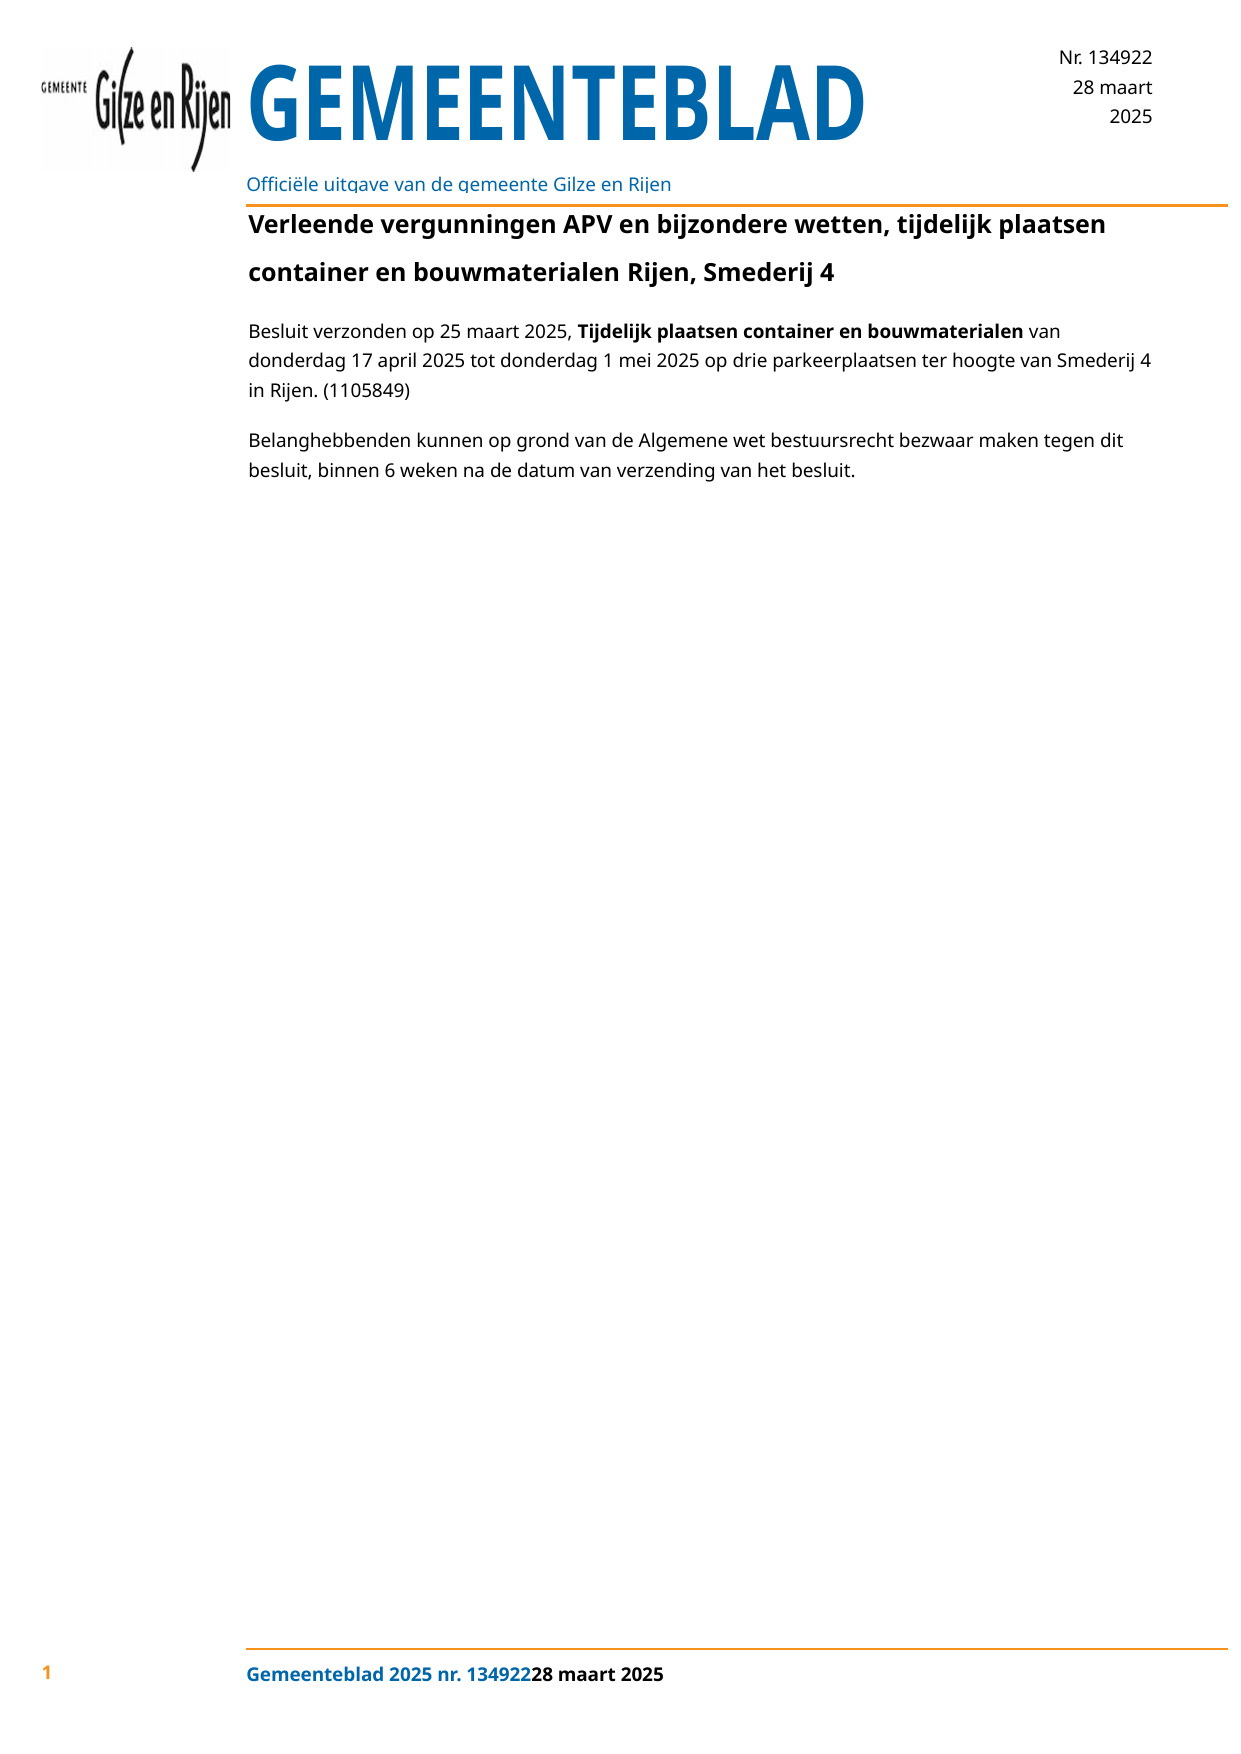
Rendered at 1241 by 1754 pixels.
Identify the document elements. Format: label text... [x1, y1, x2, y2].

text Verleende vergunningen APV en bijzondere wetten, tijdelijk plaatsen container en bouwmaterialen Rijen, Smederij 4 [248, 207, 1152, 288]
picture [41, 47, 231, 172]
text Belanghebbenden kunnen op grond van de Algemene wet bestuursrecht bezwaar maken tegen dit besluit, binnen 6 weken na de datum van verzending van het besluit. [248, 427, 1152, 483]
text Besluit verzonden op 25 maart 2025, Tijdelijk plaatsen container en bouwmaterialen van donderdag 17 april 2025 tot donderdag 1 mei 2025 op drie parkeerplaatsen ter hoogte van Smederij 4 in Rijen. (1105849) [248, 318, 1152, 403]
